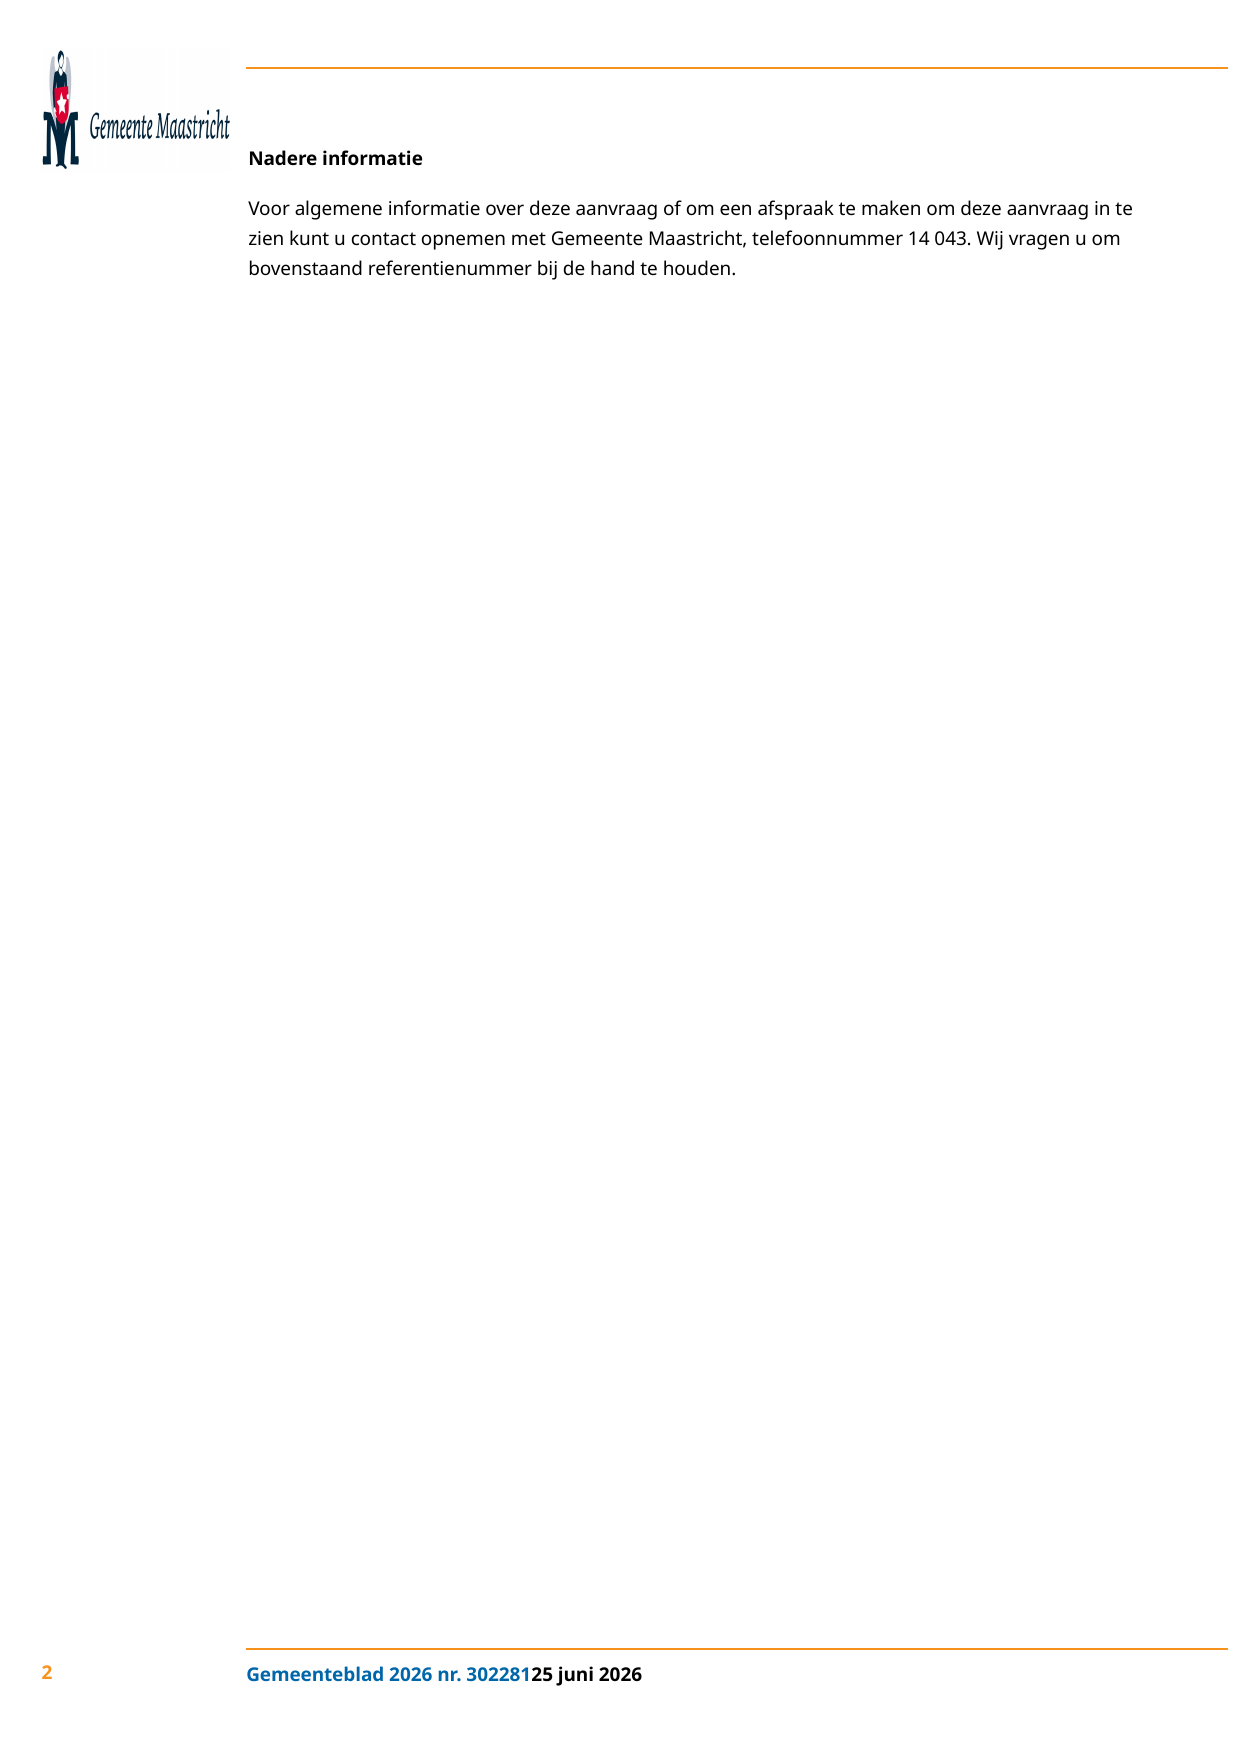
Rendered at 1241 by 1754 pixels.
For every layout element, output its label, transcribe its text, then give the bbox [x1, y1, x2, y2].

text Nadere informatie [248, 145, 1152, 171]
text Voor algemene informatie over deze aanvraag of om een afspraak te maken om deze aanvraag in te zien kunt u contact opnemen met Gemeente Maastricht, telefoonnummer 14 043. Wij vragen u om bovenstaand referentienummer bij de hand te houden. [248, 196, 1152, 281]
picture [41, 47, 231, 172]
